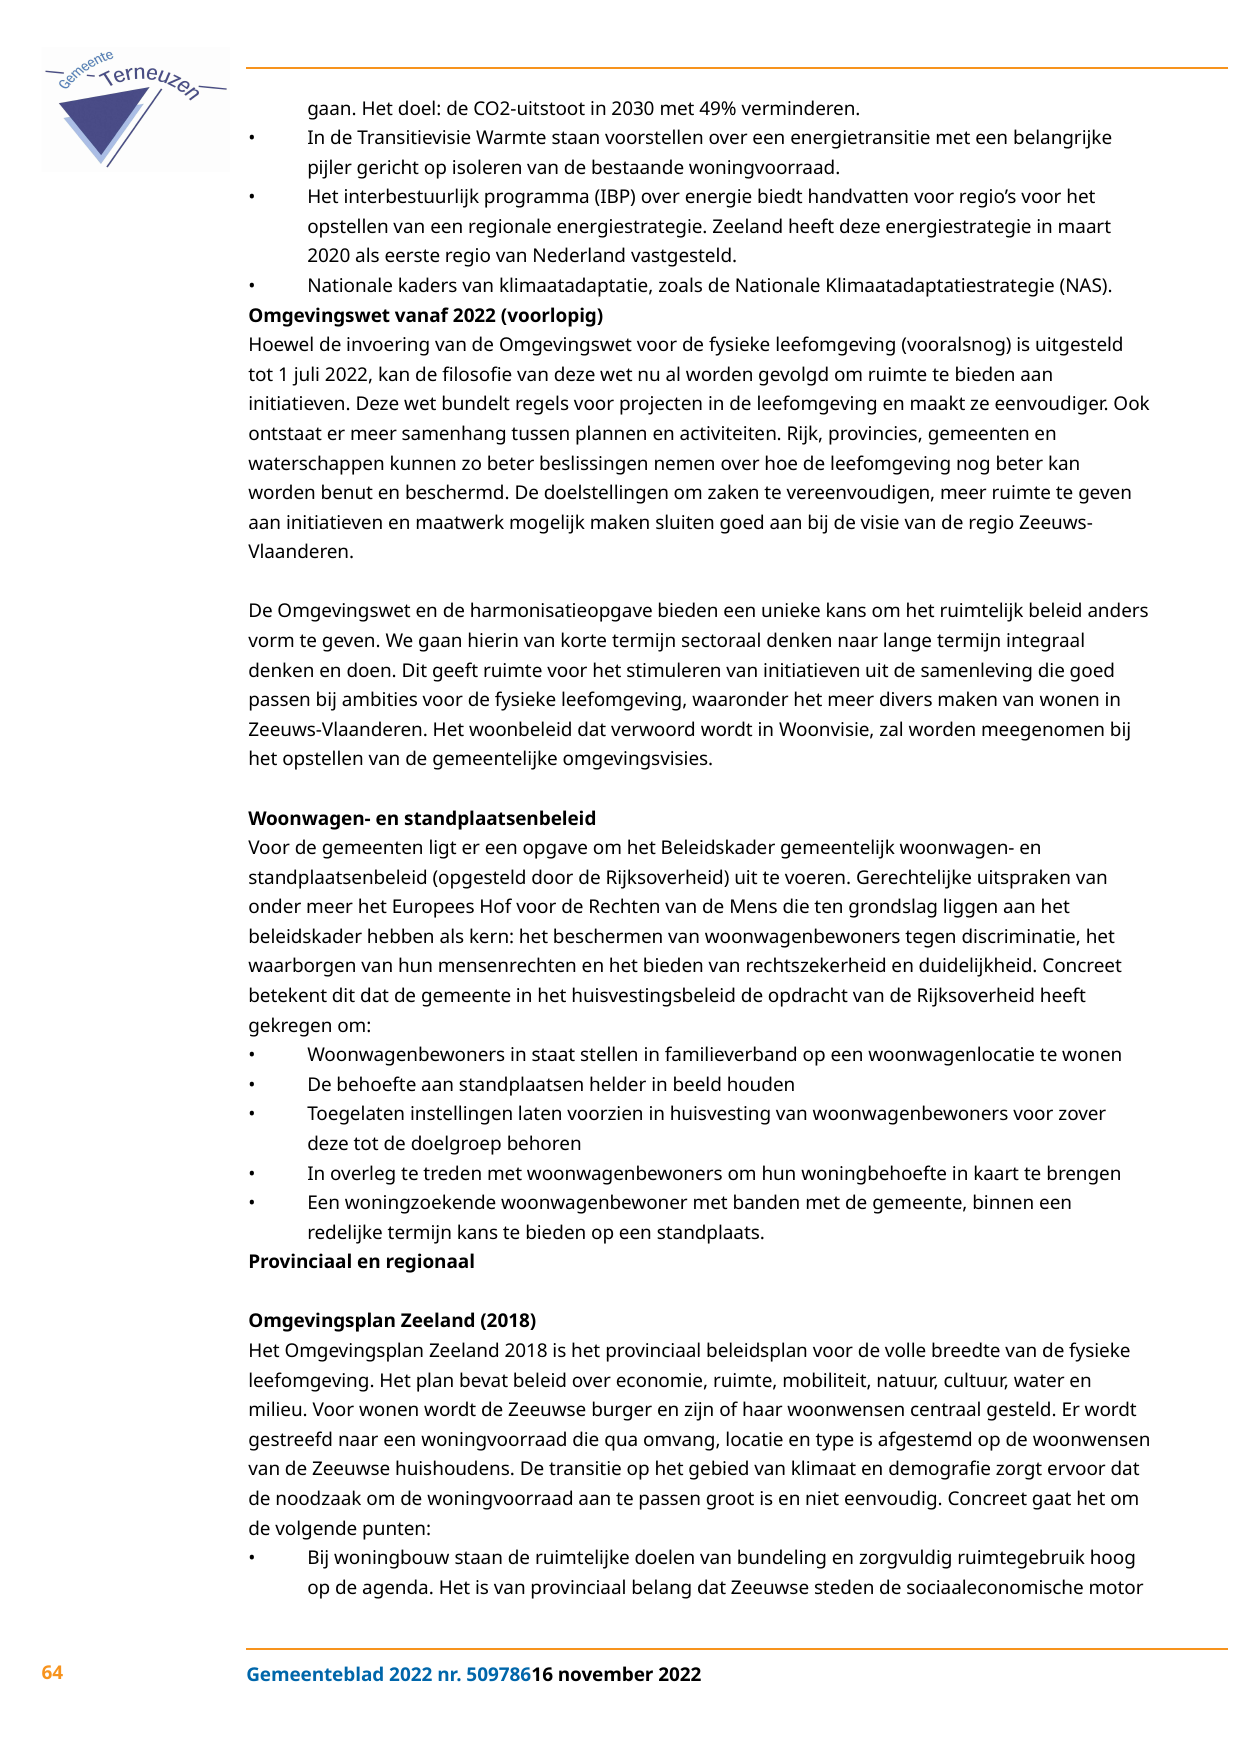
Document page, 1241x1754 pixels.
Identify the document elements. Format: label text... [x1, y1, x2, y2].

text Omgevingswet vanaf 2022 (voorlopig) [248, 302, 1152, 328]
text De Omgevingswet en de harmonisatieopgave bieden een unieke kans om het ruimtelijk beleid anders vorm te geven. We gaan hierin van korte termijn sectoraal denken naar lange termijn integraal denken en doen. Dit geeft ruimte voor het stimuleren van initiatieven uit de samenleving die goed passen bij ambities voor de fysieke leefomgeving, waaronder het meer divers maken van wonen in Zeeuws-Vlaanderen. Het woonbeleid dat verwoord wordt in Woonvisie, zal worden meegenomen bij het opstellen van de gemeentelijke omgevingsvisies. [248, 598, 1152, 771]
text Hoewel de invoering van de Omgevingswet voor de fysieke leefomgeving (vooralsnog) is uitgesteld tot 1 juli 2022, kan de filosofie van deze wet nu al worden gevolgd om ruimte te bieden aan initiatieven. Deze wet bundelt regels voor projecten in de leefomgeving en maakt ze eenvoudiger. Ook ontstaat er meer samenhang tussen plannen en activiteiten. Rijk, provincies, gemeenten en waterschappen kunnen zo beter beslissingen nemen over hoe de leefomgeving nog beter kan worden benut en beschermd. De doelstellingen om zaken te vereenvoudigen, meer ruimte te geven aan initiatieven en maatwerk mogelijk maken sluiten goed aan bij de visie van de regio Zeeuws-Vlaanderen. [248, 331, 1152, 564]
list De behoefte aan standplaatsen helder in beeld houden [248, 1071, 1152, 1097]
list In overleg te treden met woonwagenbewoners om hun woningbehoefte in kaart te brengen [248, 1160, 1152, 1186]
text Voor de gemeenten ligt er een opgave om het Beleidskader gemeentelijk woonwagen- en standplaatsenbeleid (opgesteld door de Rijksoverheid) uit te voeren. Gerechtelijke uitspraken van onder meer het Europees Hof voor de Rechten van de Mens die ten grondslag liggen aan het beleidskader hebben als kern: het beschermen van woonwagenbewoners tegen discriminatie, het waarborgen van hun mensenrechten en het bieden van rechtszekerheid en duidelijkheid. Concreet betekent dit dat de gemeente in het huisvestingsbeleid de opdracht van de Rijksoverheid heeft gekregen om: [248, 834, 1152, 1038]
text Woonwagen- en standplaatsenbeleid [248, 805, 1152, 831]
text Omgevingsplan Zeeland (2018) [248, 1308, 1152, 1333]
list Woonwagenbewoners in staat stellen in familieverband op een woonwagenlocatie te wonen [248, 1041, 1152, 1067]
picture [41, 47, 231, 172]
list In de Transitievisie Warmte staan voorstellen over een energietransitie met een belangrijke pijler gericht op isoleren van de bestaande woningvoorraad. [248, 124, 1152, 180]
list Een woningzoekende woonwagenbewoner met banden met de gemeente, binnen een redelijke termijn kans te bieden op een standplaats. [248, 1189, 1152, 1245]
text Het Omgevingsplan Zeeland 2018 is het provinciaal beleidsplan voor de volle breedte van de fysieke leefomgeving. Het plan bevat beleid over economie, ruimte, mobiliteit, natuur, cultuur, water en milieu. Voor wonen wordt de Zeeuwse burger en zijn of haar woonwensen centraal gesteld. Er wordt gestreefd naar een woningvoorraad die qua omvang, locatie en type is afgestemd op de woonwensen van de Zeeuwse huishoudens. De transitie op het gebied van klimaat en demografie zorgt ervoor dat de noodzaak om de woningvoorraad aan te passen groot is en niet eenvoudig. Concreet gaat het om de volgende punten: [248, 1337, 1152, 1541]
list Nationale kaders van klimaatadaptatie, zoals de Nationale Klimaatadaptatiestrategie (NAS). [248, 272, 1152, 298]
list gaan. Het doel: de CO2-uitstoot in 2030 met 49% verminderen. [248, 95, 1152, 121]
list Bij woningbouw staan de ruimtelijke doelen van bundeling en zorgvuldig ruimtegebruik hoog op de agenda. Het is van provinciaal belang dat Zeeuwse steden de sociaaleconomische motor [248, 1544, 1152, 1600]
list Het interbestuurlijk programma (IBP) over energie biedt handvatten voor regio’s voor het opstellen van een regionale energiestrategie. Zeeland heeft deze energiestrategie in maart 2020 als eerste regio van Nederland vastgesteld. [248, 183, 1152, 268]
text Provinciaal en regionaal [248, 1248, 1152, 1274]
list Toegelaten instellingen laten voorzien in huisvesting van woonwagenbewoners voor zover deze tot de doelgroep behoren [248, 1101, 1152, 1156]
